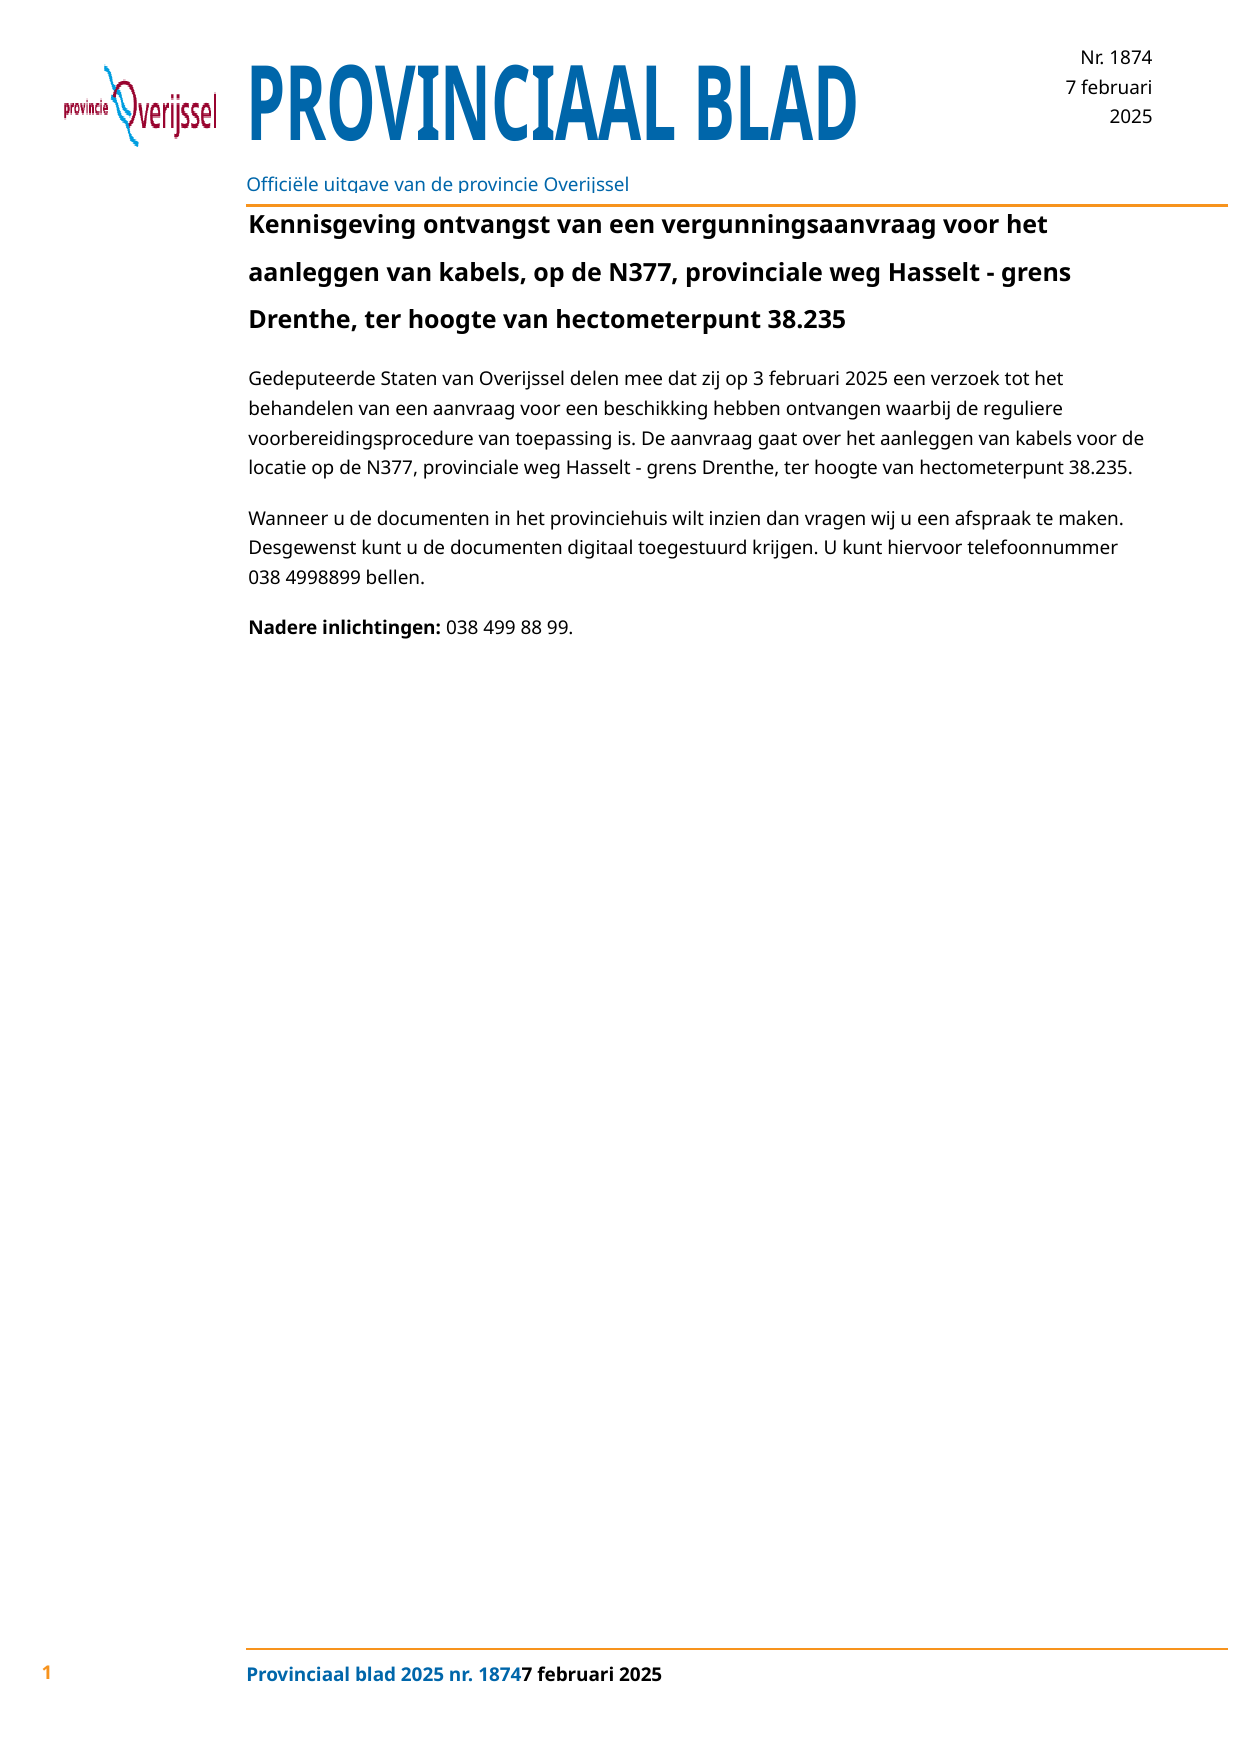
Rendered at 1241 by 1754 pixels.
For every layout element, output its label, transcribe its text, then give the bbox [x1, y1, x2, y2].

text Kennisgeving ontvangst van een vergunningsaanvraag voor het aanleggen van kabels, op de N377, provinciale weg Hasselt - grens Drenthe, ter hoogte van hectometerpunt 38.235 [248, 207, 1152, 336]
text Wanneer u de documenten in het provinciehuis wilt inzien dan vragen wij u een afspraak te maken. Desgewenst kunt u de documenten digitaal toegestuurd krijgen. U kunt hiervoor telefoonnummer 038 4998899 bellen. [248, 505, 1152, 589]
text Gedeputeerde Staten van Overijssel delen mee dat zij op 3 februari 2025 een verzoek tot het behandelen van een aanvraag voor een beschikking hebben ontvangen waarbij de reguliere voorbereidingsprocedure van toepassing is. De aanvraag gaat over het aanleggen van kabels voor de locatie op de N377, provinciale weg Hasselt - grens Drenthe, ter hoogte van hectometerpunt 38.235. [248, 366, 1152, 480]
picture [41, 47, 231, 172]
text Nadere inlichtingen: 038 499 88 99. [248, 614, 1152, 640]
